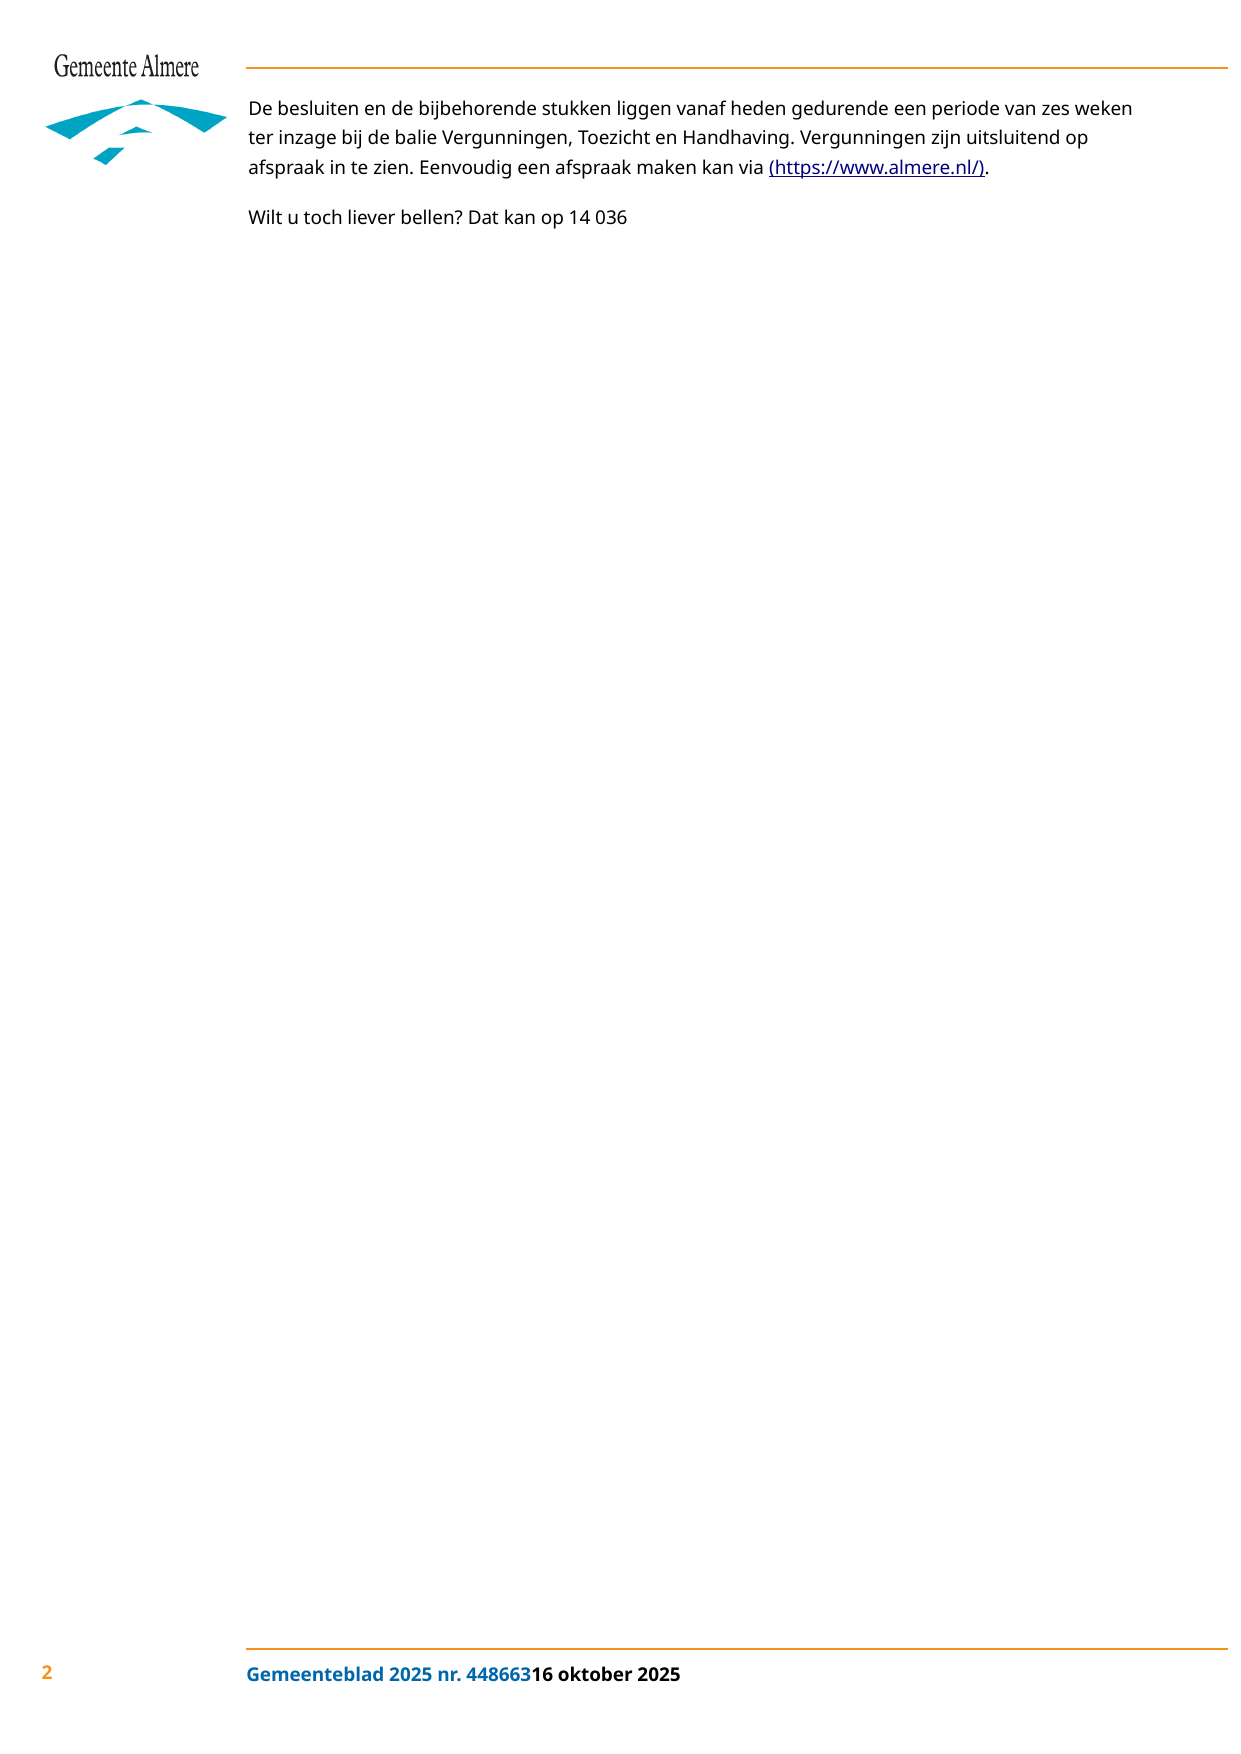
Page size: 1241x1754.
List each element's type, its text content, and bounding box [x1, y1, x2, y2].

picture [41, 47, 231, 172]
text De besluiten en de bijbehorende stukken liggen vanaf heden gedurende een periode van zes weken ter inzage bij de balie Vergunningen, Toezicht en Handhaving. Vergunningen zijn uitsluitend op afspraak in te zien. Eenvoudig een afspraak maken kan via (https://www.almere.nl/). [248, 95, 1152, 180]
text Wilt u toch liever bellen? Dat kan op 14 036 [248, 204, 1152, 230]
